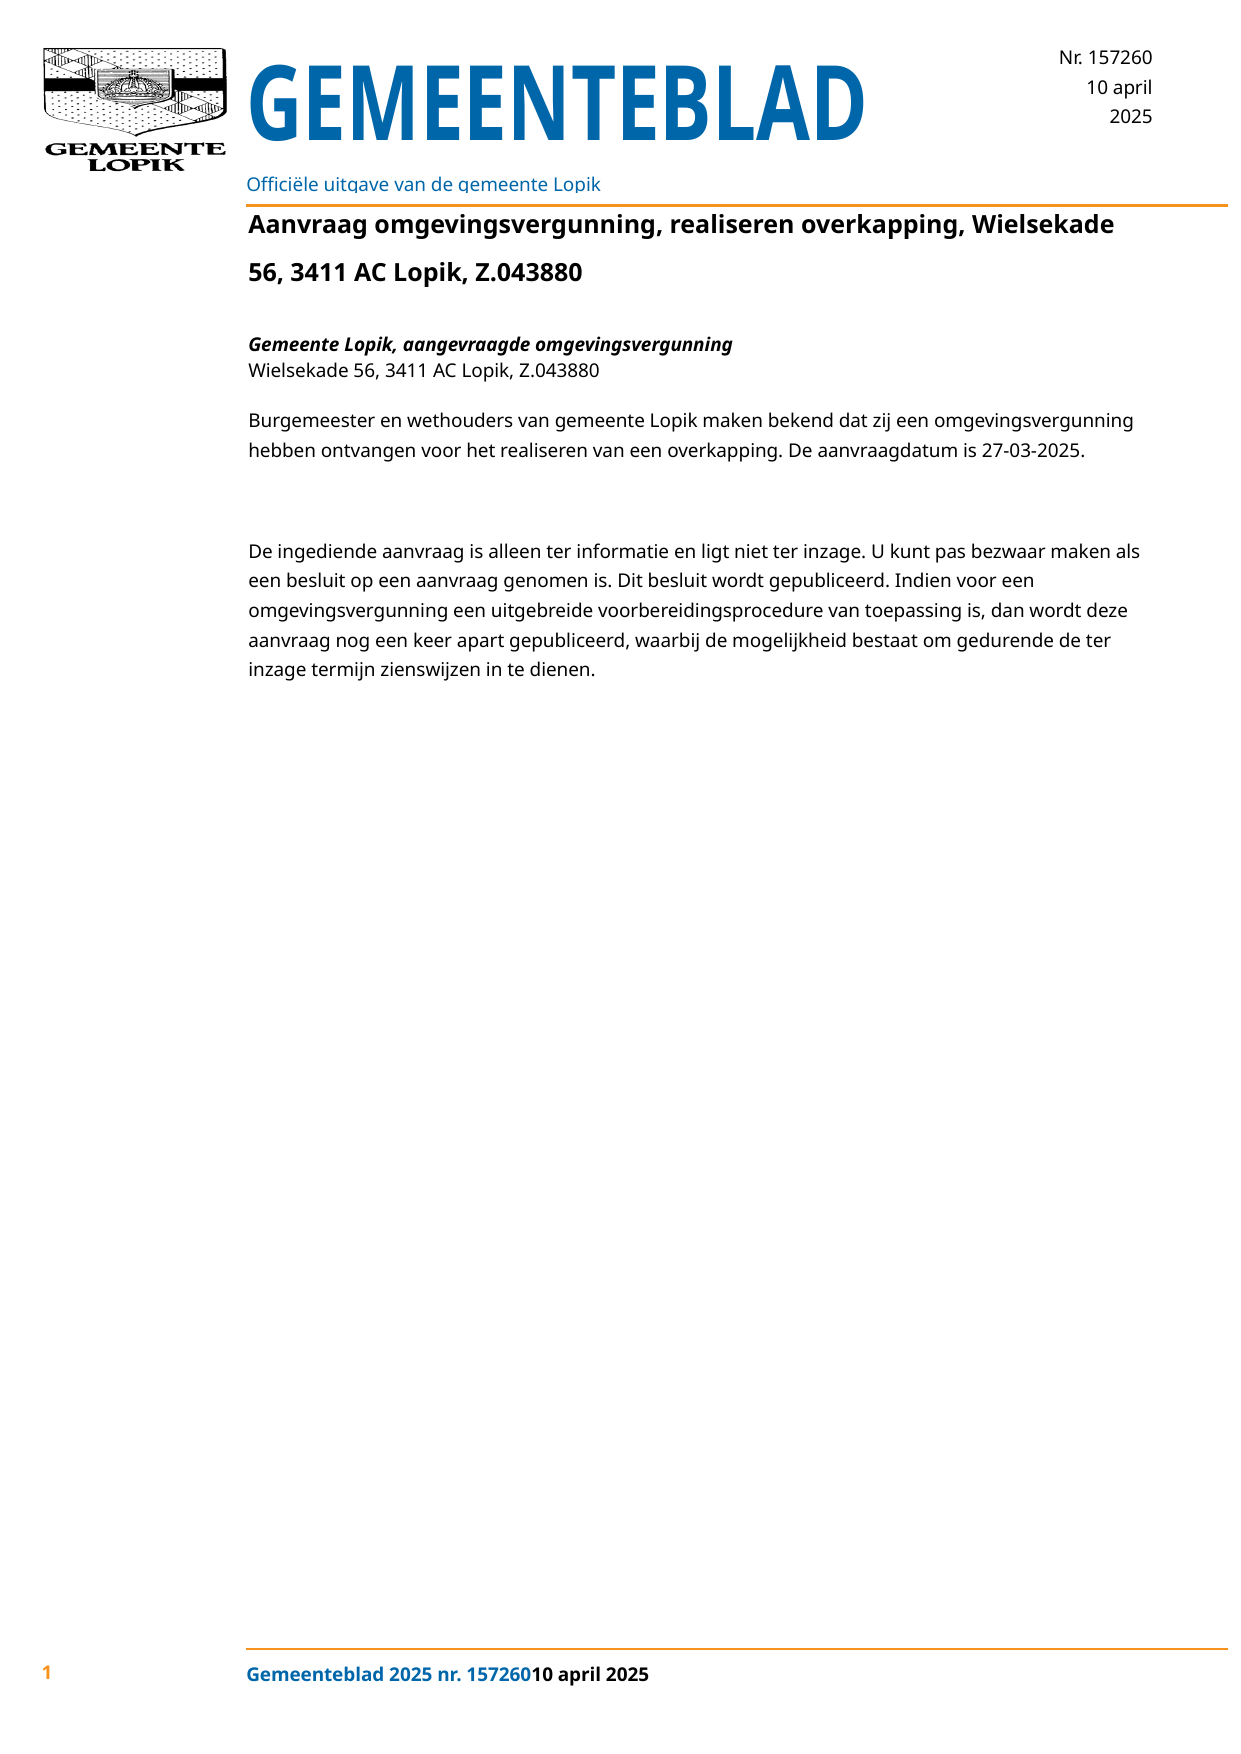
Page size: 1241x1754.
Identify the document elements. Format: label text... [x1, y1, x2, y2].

text Wielsekade 56, 3411 AC Lopik, Z.043880 [248, 357, 1152, 383]
text Aanvraag omgevingsvergunning, realiseren overkapping, Wielsekade 56, 3411 AC Lopik, Z.043880 [248, 207, 1152, 288]
text Burgemeester en wethouders van gemeente Lopik maken bekend dat zij een omgevingsvergunning hebben ontvangen voor het realiseren van een overkapping. De aanvraagdatum is 27-03-2025. [248, 408, 1152, 463]
text Gemeente Lopik, aangevraagde omgevingsvergunning [248, 331, 1152, 357]
text De ingediende aanvraag is alleen ter informatie en ligt niet ter inzage. U kunt pas bezwaar maken als een besluit op een aanvraag genomen is. Dit besluit wordt gepubliceerd. Indien voor een omgevingsvergunning een uitgebreide voorbereidingsprocedure van toepassing is, dan wordt deze aanvraag nog een keer apart gepubliceerd, waarbij de mogelijkheid bestaat om gedurende de ter inzage termijn zienswijzen in te dienen. [248, 538, 1152, 682]
picture [41, 47, 231, 172]
